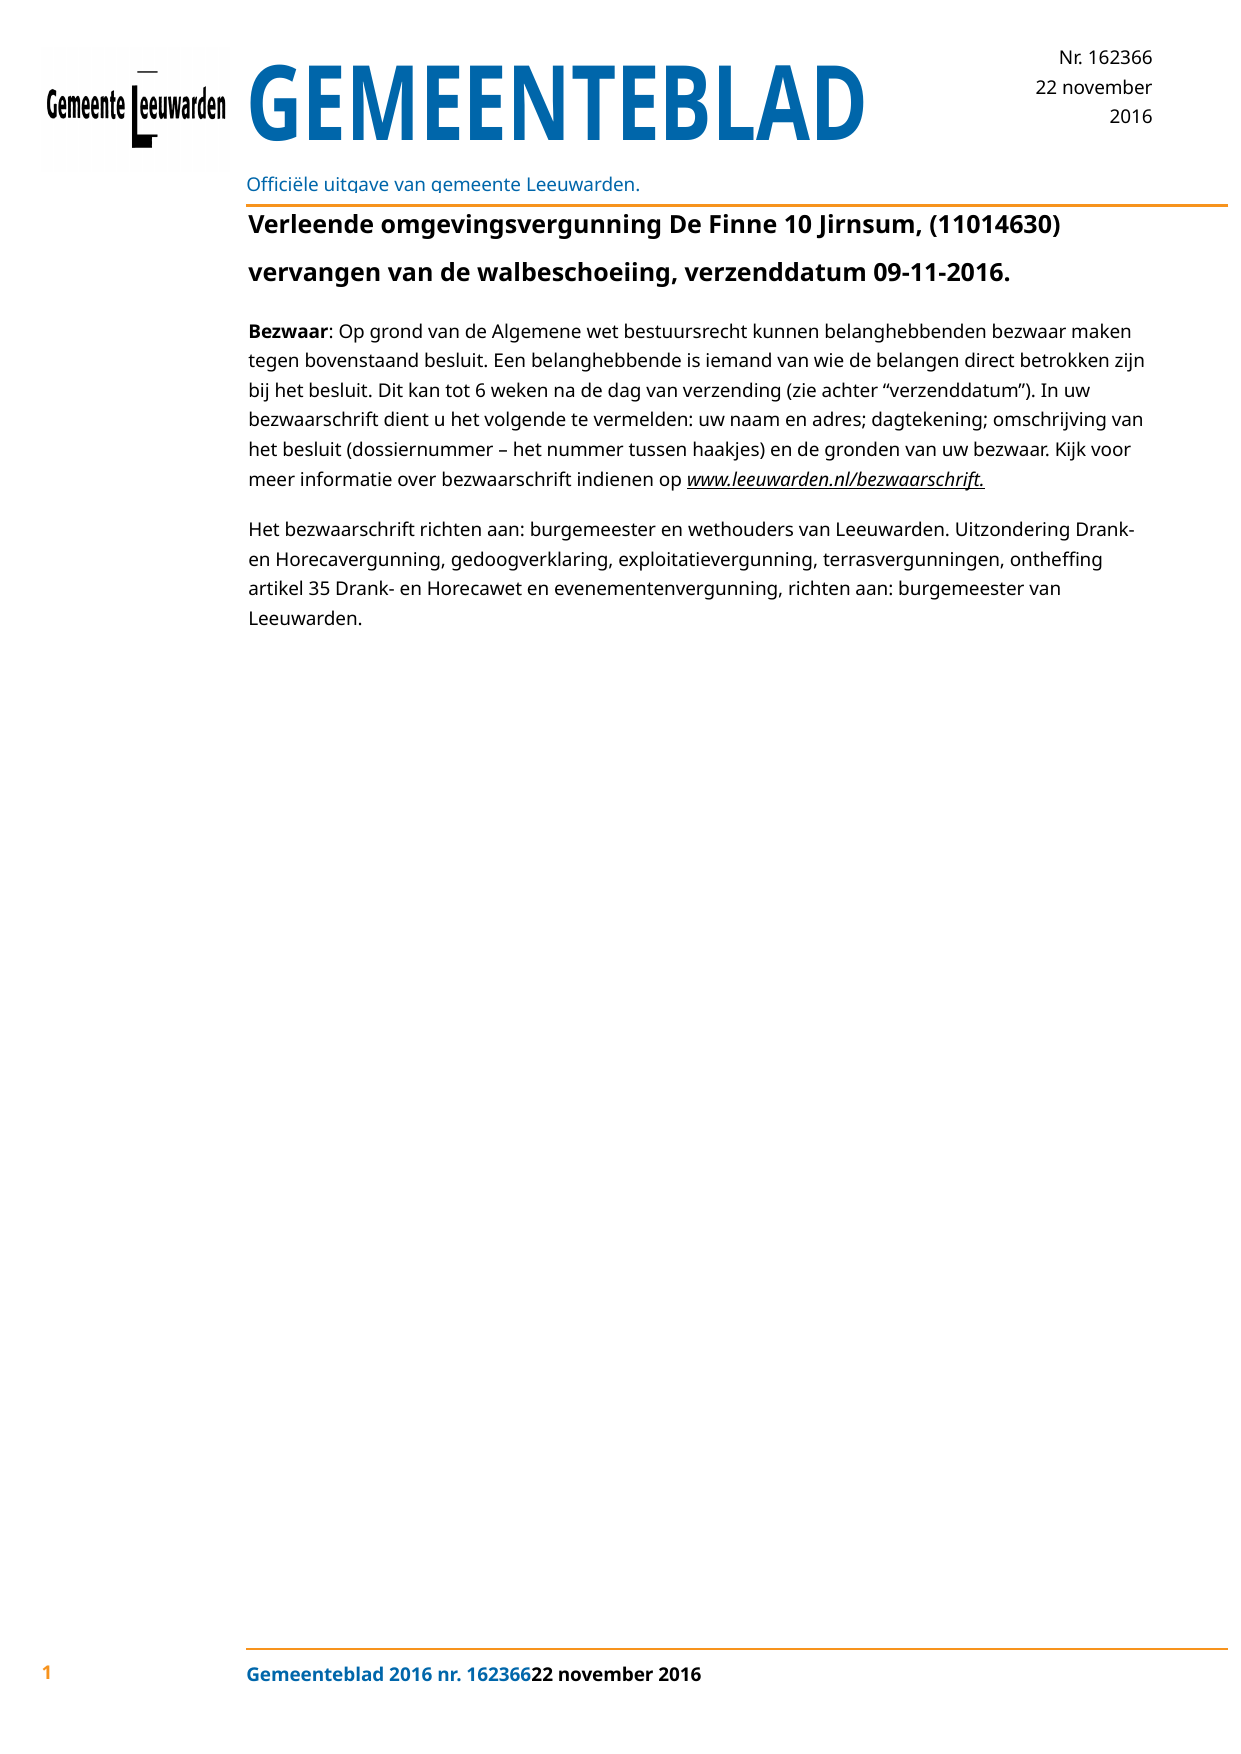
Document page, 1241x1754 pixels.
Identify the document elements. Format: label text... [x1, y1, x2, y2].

picture [41, 47, 231, 172]
text Het bezwaarschrift richten aan: burgemeester en wethouders van Leeuwarden. Uitzondering Drank- en Horecavergunning, gedoogverklaring, exploitatievergunning, terrasvergunningen, ontheffing artikel 35 Drank- en Horecawet en evenementenvergunning, richten aan: burgemeester van Leeuwarden. [248, 516, 1152, 631]
text Verleende omgevingsvergunning De Finne 10 Jirnsum, (11014630) vervangen van de walbeschoeiing, verzenddatum 09-11-2016. [248, 207, 1152, 288]
text Bezwaar: Op grond van de Algemene wet bestuursrecht kunnen belanghebbenden bezwaar maken tegen bovenstaand besluit. Een belanghebbende is iemand van wie de belangen direct betrokken zijn bij het besluit. Dit kan tot 6 weken na de dag van verzending (zie achter “verzenddatum”). In uw bezwaarschrift dient u het volgende te vermelden: uw naam en adres; dagtekening; omschrijving van het besluit (dossiernummer – het nummer tussen haakjes) en de gronden van uw bezwaar. Kijk voor meer informatie over bezwaarschrift indienen op www.leeuwarden.nl/bezwaarschrift. [248, 318, 1152, 492]
